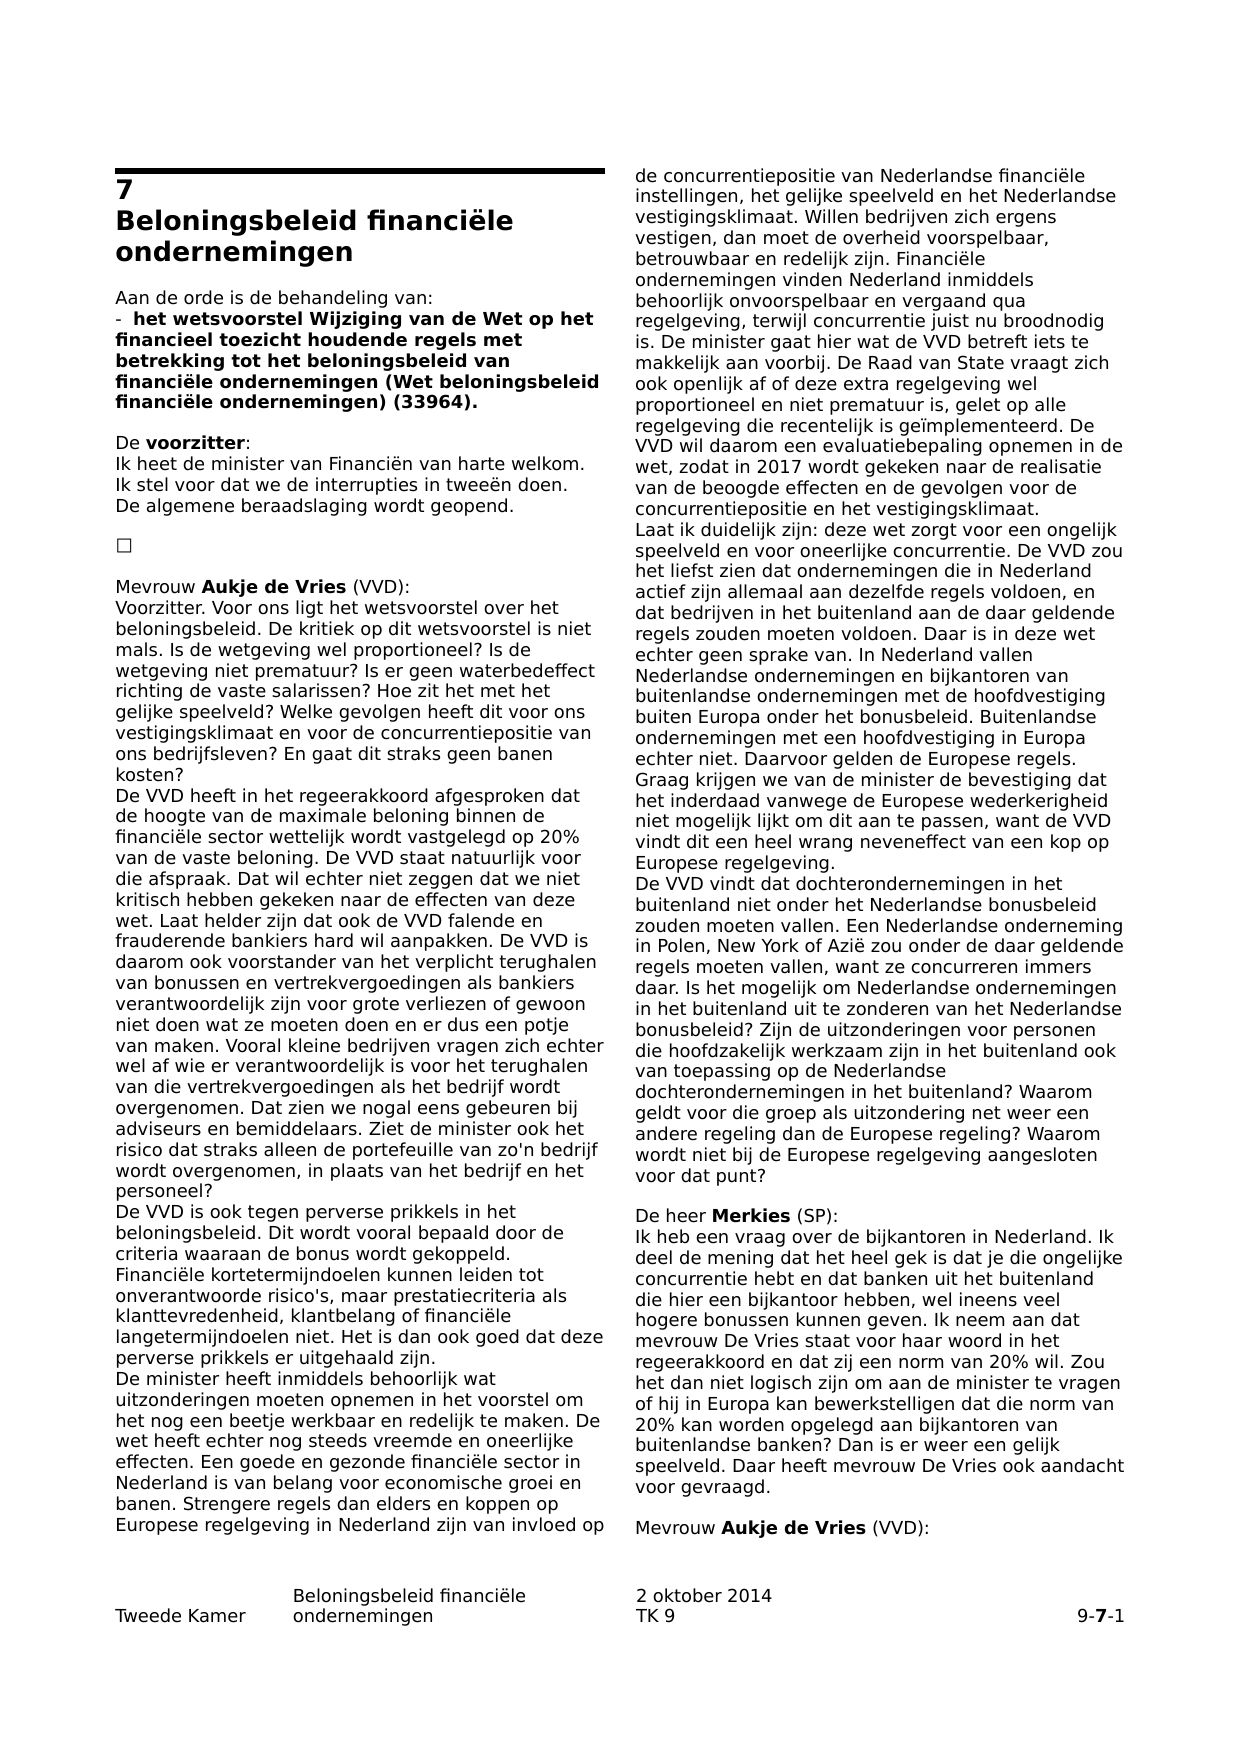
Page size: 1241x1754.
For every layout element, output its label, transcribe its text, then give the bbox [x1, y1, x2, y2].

text de concurrentiepositie van Nederlandse financiële instellingen, het gelijke speelveld en het Nederlandse vestigingsklimaat. Willen bedrijven zich ergens vestigen, dan moet de overheid voorspelbaar, betrouwbaar en redelijk zijn. Financiële ondernemingen vinden Nederland inmiddels behoorlijk onvoorspelbaar en vergaand qua regelgeving, terwijl concurrentie juist nu broodnodig is. De minister gaat hier wat de VVD betreft iets te makkelijk aan voorbij. De Raad van State vraagt zich ook openlijk af of deze extra regelgeving wel proportioneel en niet prematuur is, gelet op alle regelgeving die recentelijk is geïmplementeerd. De VVD wil daarom een evaluatiebepaling opnemen in de wet, zodat in 2017 wordt gekeken naar de realisatie van de beoogde effecten en de gevolgen voor de concurrentiepositie en het vestigingsklimaat. [635, 165, 1125, 519]
text De VVD vindt dat dochterondernemingen in het buitenland niet onder het Nederlandse bonusbeleid zouden moeten vallen. Een Nederlandse onderneming in Polen, New York of Azië zou onder de daar geldende regels moeten vallen, want ze concurreren immers daar. Is het mogelijk om Nederlandse ondernemingen in het buitenland uit te zonderen van het Nederlandse bonusbeleid? Zijn de uitzonderingen voor personen die hoofdzakelijk werkzaam zijn in het buitenland ook van toepassing op de Nederlandse dochterondernemingen in het buitenland? Waarom geldt voor die groep als uitzondering net weer een andere regeling dan de Europese regeling? Waarom wordt niet bij de Europese regelgeving aangesloten voor dat punt? [635, 874, 1125, 1186]
text Aan de orde is de behandeling van: [115, 288, 605, 309]
text De heer Merkies (SP): [635, 1206, 1125, 1227]
text De minister heeft inmiddels behoorlijk wat uitzonderingen moeten opnemen in het voorstel om het nog een beetje werkbaar en redelijk te maken. De wet heeft echter nog steeds vreemde en oneerlijke effecten. Een goede en gezonde financiële sector in Nederland is van belang voor economische groei en banen. Strengere regels dan elders en koppen op Europese regelgeving in Nederland zijn van invloed op [115, 1369, 605, 1535]
text Mevrouw Aukje de Vries (VVD): [115, 577, 605, 598]
list het wetsvoorstel Wijziging van de Wet op het financieel toezicht houdende regels met betrekking tot het beloningsbeleid van financiële ondernemingen (Wet beloningsbeleid financiële ondernemingen) (33964). [115, 309, 605, 413]
text Ik heet de minister van Financiën van harte welkom. Ik stel voor dat we de interrupties in tweeën doen. [115, 454, 605, 496]
text De algemene beraadslaging wordt geopend. [115, 496, 605, 516]
text De VVD is ook tegen perverse prikkels in het beloningsbeleid. Dit wordt vooral bepaald door de criteria waaraan de bonus wordt gekoppeld. Financiële kortetermijndoelen kunnen leiden tot onverantwoorde risico's, maar prestatiecriteria als klanttevredenheid, klantbelang of financiële langetermijndoelen niet. Het is dan ook goed dat deze perverse prikkels er uitgehaald zijn. [115, 1202, 605, 1369]
text Mevrouw Aukje de Vries (VVD): [635, 1518, 1125, 1538]
text De voorzitter: [115, 433, 605, 454]
text De VVD heeft in het regeerakkoord afgesproken dat de hoogte van de maximale beloning binnen de financiële sector wettelijk wordt vastgelegd op 20% van de vaste beloning. De VVD staat natuurlijk voor die afspraak. Dat wil echter niet zeggen dat we niet kritisch hebben gekeken naar de effecten van deze wet. Laat helder zijn dat ook de VVD falende en frauderende bankiers hard wil aanpakken. De VVD is daarom ook voorstander van het verplicht terughalen van bonussen en vertrekvergoedingen als bankiers verantwoordelijk zijn voor grote verliezen of gewoon niet doen wat ze moeten doen en er dus een potje van maken. Vooral kleine bedrijven vragen zich echter wel af wie er verantwoordelijk is voor het terughalen van die vertrekvergoedingen als het bedrijf wordt overgenomen. Dat zien we nogal eens gebeuren bij adviseurs en bemiddelaars. Ziet de minister ook het risico dat straks alleen de portefeuille van zo'n bedrijf wordt overgenomen, in plaats van het bedrijf en het personeel? [115, 785, 605, 1202]
title 7 Beloningsbeleid financiële ondernemingen [115, 174, 605, 268]
text Voorzitter. Voor ons ligt het wetsvoorstel over het beloningsbeleid. De kritiek op dit wetsvoorstel is niet mals. Is de wetgeving wel proportioneel? Is de wetgeving niet prematuur? Is er geen waterbedeffect richting de vaste salarissen? Hoe zit het met het gelijke speelveld? Welke gevolgen heeft dit voor ons vestigingsklimaat en voor de concurrentiepositie van ons bedrijfsleven? En gaat dit straks geen banen kosten? [115, 598, 605, 785]
text ⬜ [115, 536, 605, 557]
text Ik heb een vraag over de bijkantoren in Nederland. Ik deel de mening dat het heel gek is dat je die ongelijke concurrentie hebt en dat banken uit het buitenland die hier een bijkantoor hebben, wel ineens veel hogere bonussen kunnen geven. Ik neem aan dat mevrouw De Vries staat voor haar woord in het regeerakkoord en dat zij een norm van 20% wil. Zou het dan niet logisch zijn om aan de minister te vragen of hij in Europa kan bewerkstelligen dat die norm van 20% kan worden opgelegd aan bijkantoren van buitenlandse banken? Dan is er weer een gelijk speelveld. Daar heeft mevrouw De Vries ook aandacht voor gevraagd. [635, 1227, 1125, 1498]
text Laat ik duidelijk zijn: deze wet zorgt voor een ongelijk speelveld en voor oneerlijke concurrentie. De VVD zou het liefst zien dat ondernemingen die in Nederland actief zijn allemaal aan dezelfde regels voldoen, en dat bedrijven in het buitenland aan de daar geldende regels zouden moeten voldoen. Daar is in deze wet echter geen sprake van. In Nederland vallen Nederlandse ondernemingen en bijkantoren van buitenlandse ondernemingen met de hoofdvestiging buiten Europa onder het bonusbeleid. Buitenlandse ondernemingen met een hoofdvestiging in Europa echter niet. Daarvoor gelden de Europese regels. Graag krijgen we van de minister de bevestiging dat het inderdaad vanwege de Europese wederkerigheid niet mogelijk lijkt om dit aan te passen, want de VVD vindt dit een heel wrang neveneffect van een kop op Europese regelgeving. [635, 519, 1125, 874]
